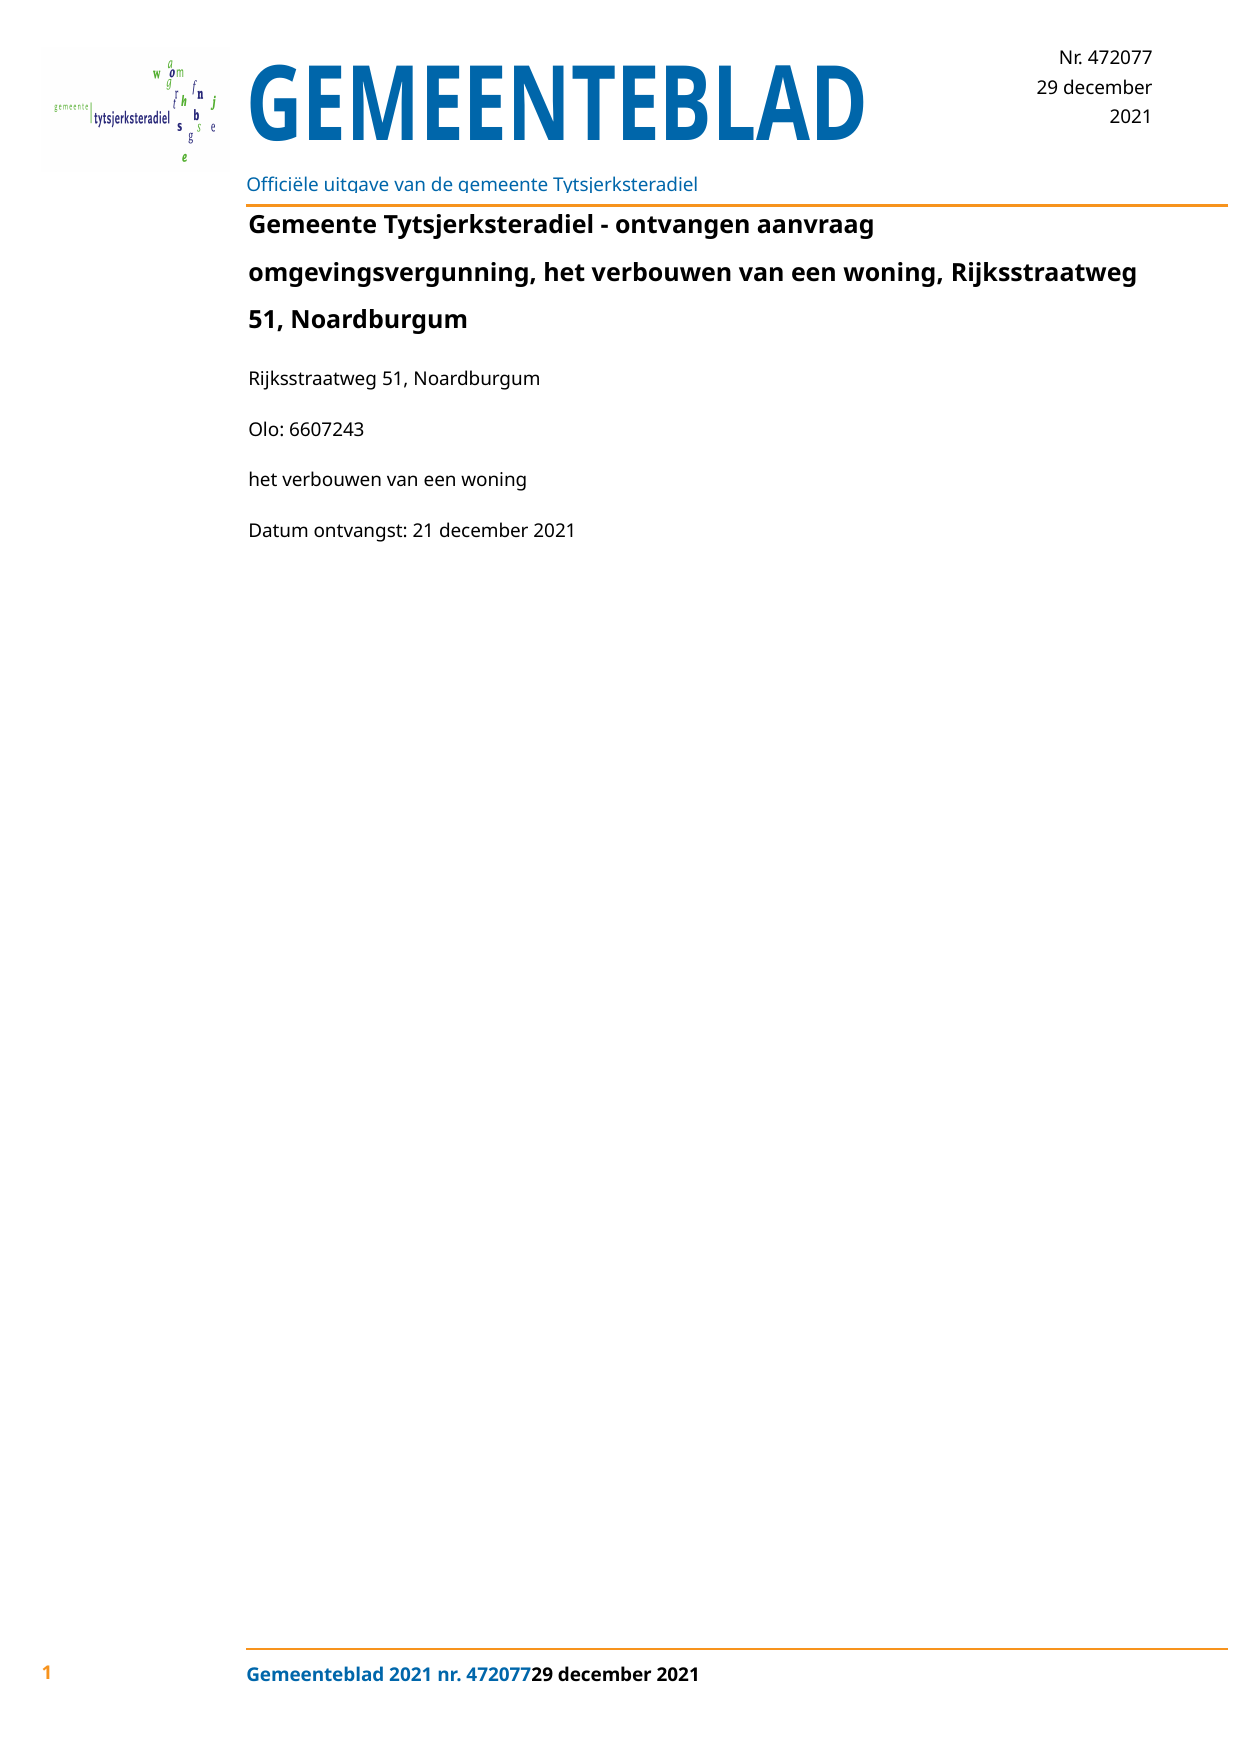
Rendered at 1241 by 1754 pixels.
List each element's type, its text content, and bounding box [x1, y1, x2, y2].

text Olo: 6607243 [248, 416, 1152, 442]
text Rijksstraatweg 51, Noardburgum [248, 366, 1152, 391]
text Gemeente Tytsjerksteradiel - ontvangen aanvraag omgevingsvergunning, het verbouwen van een woning, Rijksstraatweg 51, Noardburgum [248, 207, 1152, 336]
picture [41, 47, 231, 172]
text het verbouwen van een woning [248, 466, 1152, 492]
text Datum ontvangst: 21 december 2021 [248, 517, 1152, 542]
